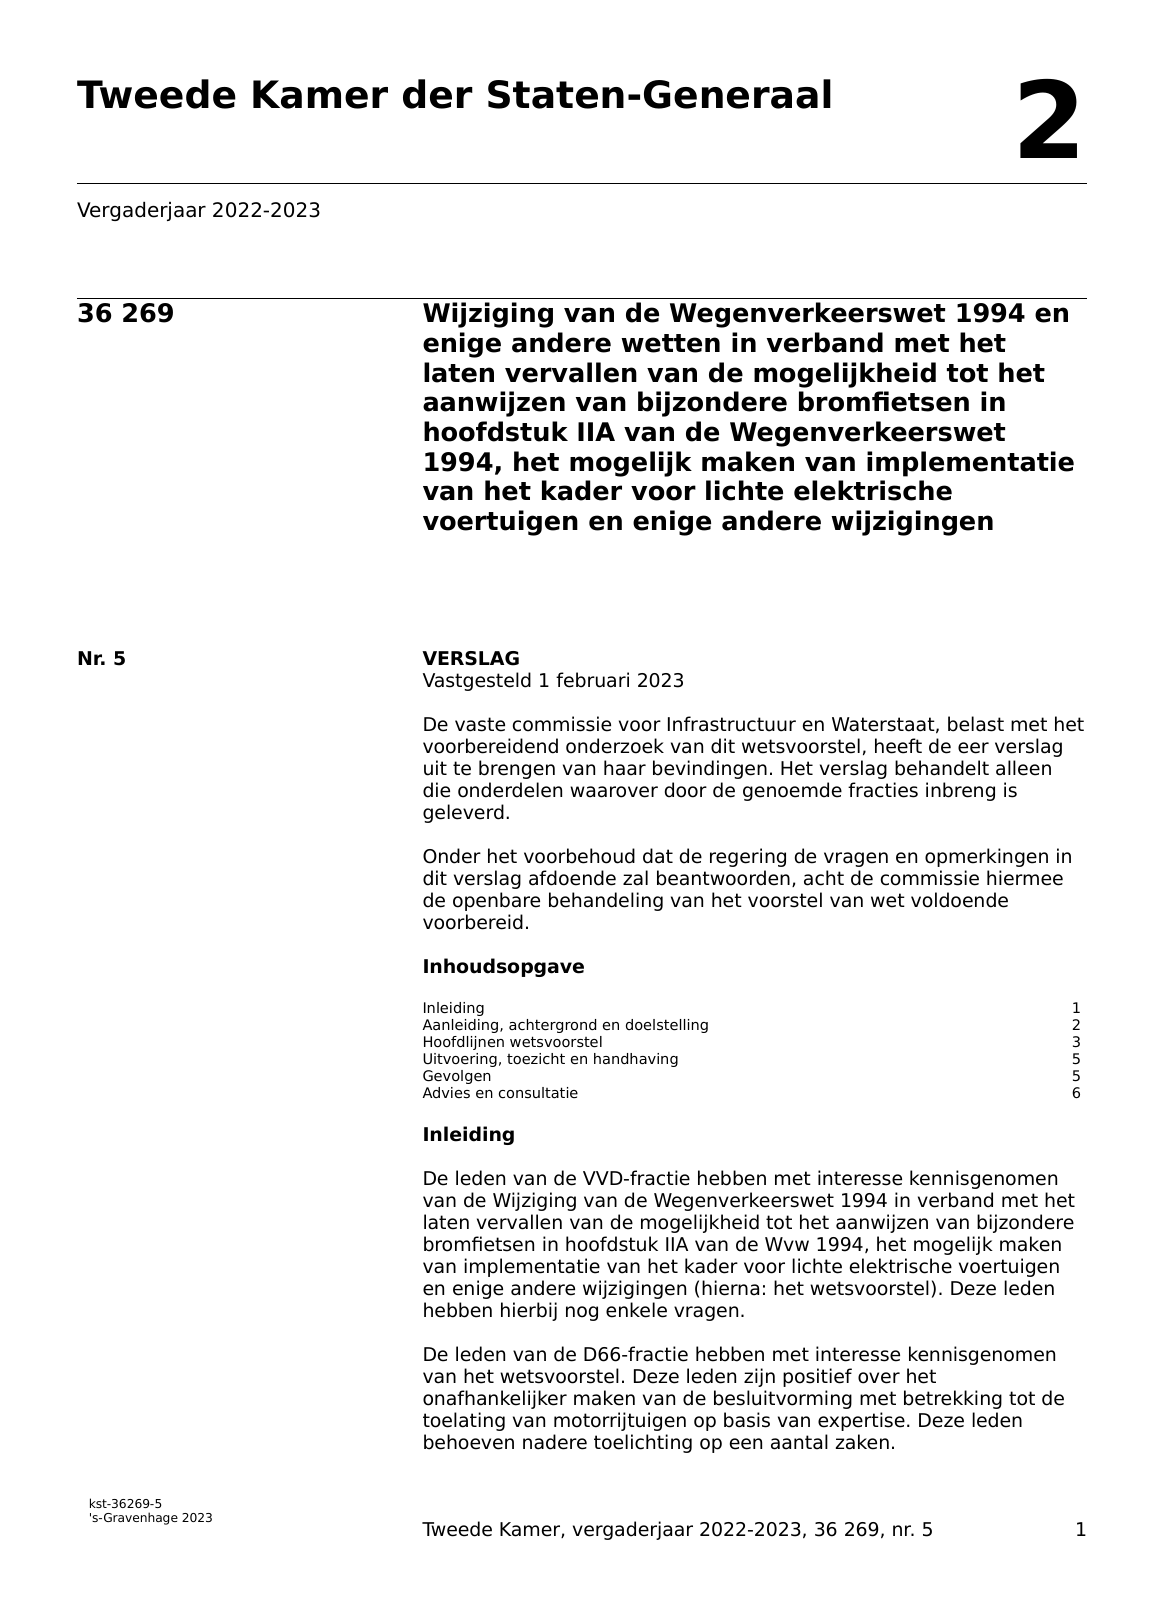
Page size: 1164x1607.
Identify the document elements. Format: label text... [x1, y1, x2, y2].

text Vastgesteld 1 februari 2023 [422, 669, 1087, 691]
table_cell 3 [1013, 1034, 1087, 1051]
text Onder het voorbehoud dat de regering de vragen en opmerkingen in dit verslag afdoende zal beantwoorden, acht de commissie hiermee de openbare behandeling van het voorstel van wet voldoende voorbereid. [422, 846, 1087, 934]
table_cell Hoofdlijnen wetsvoorstel [422, 1034, 1013, 1051]
table_cell Advies en consultatie [422, 1085, 1013, 1102]
table_cell 2 [1013, 1017, 1087, 1034]
text De vaste commissie voor Infrastructuur en Waterstaat, belast met het voorbereidend onderzoek van dit wetsvoorstel, heeft de eer verslag uit te brengen van haar bevindingen. Het verslag behandelt alleen die onderdelen waarover door de genoemde fracties inbreng is geleverd. [422, 714, 1087, 823]
text kst-36269-5 [88, 1497, 323, 1511]
table_cell 6 [1013, 1085, 1087, 1102]
table_header 1 [1013, 1000, 1087, 1017]
table_header Inleiding [422, 1000, 1013, 1017]
subtitle 36 269 Wijziging van de Wegenverkeerswet 1994 en enige andere wetten in verband met het laten vervallen van de mogelijkheid tot het aanwijzen van bijzondere bromfietsen in hoofdstuk IIA van de Wegenverkeerswet 1994, het mogelijk maken van implementatie van het kader voor lichte elektrische voertuigen en enige andere wijzigingen [77, 299, 1087, 536]
table_cell 5 [1013, 1068, 1087, 1084]
table_header Tweede Kamer der Staten-Generaal [77, 59, 886, 183]
subtitle Inleiding [422, 1124, 1087, 1146]
table_cell Gevolgen [422, 1068, 1013, 1084]
text De leden van de D66-fractie hebben met interesse kennisgenomen van het wetsvoorstel. Deze leden zijn positief over het onafhankelijker maken van de besluitvorming met betrekking tot de toelating van motorrijtuigen op basis van expertise. Deze leden behoeven nadere toelichting op een aantal zaken. [422, 1344, 1087, 1454]
text 's-Gravenhage 2023 [88, 1511, 323, 1525]
subtitle Inhoudsopgave [422, 956, 1087, 978]
table_cell 5 [1013, 1051, 1087, 1068]
table_cell Aanleiding, achtergrond en doelstelling [422, 1017, 1013, 1034]
table_header 2 [886, 59, 1087, 183]
text De leden van de VVD-fractie hebben met interesse kennisgenomen van de Wijziging van de Wegenverkeerswet 1994 in verband met het laten vervallen van de mogelijkheid tot het aanwijzen van bijzondere bromfietsen in hoofdstuk IIA van de Wvw 1994, het mogelijk maken van implementatie van het kader voor lichte elektrische voertuigen en enige andere wijzigingen (hierna: het wetsvoorstel). Deze leden hebben hierbij nog enkele vragen. [422, 1168, 1087, 1322]
subtitle Nr. 5 VERSLAG [77, 647, 1087, 669]
table_cell Uitvoering, toezicht en handhaving [422, 1051, 1013, 1068]
table_cell Vergaderjaar 2022-2023 [77, 184, 1087, 298]
